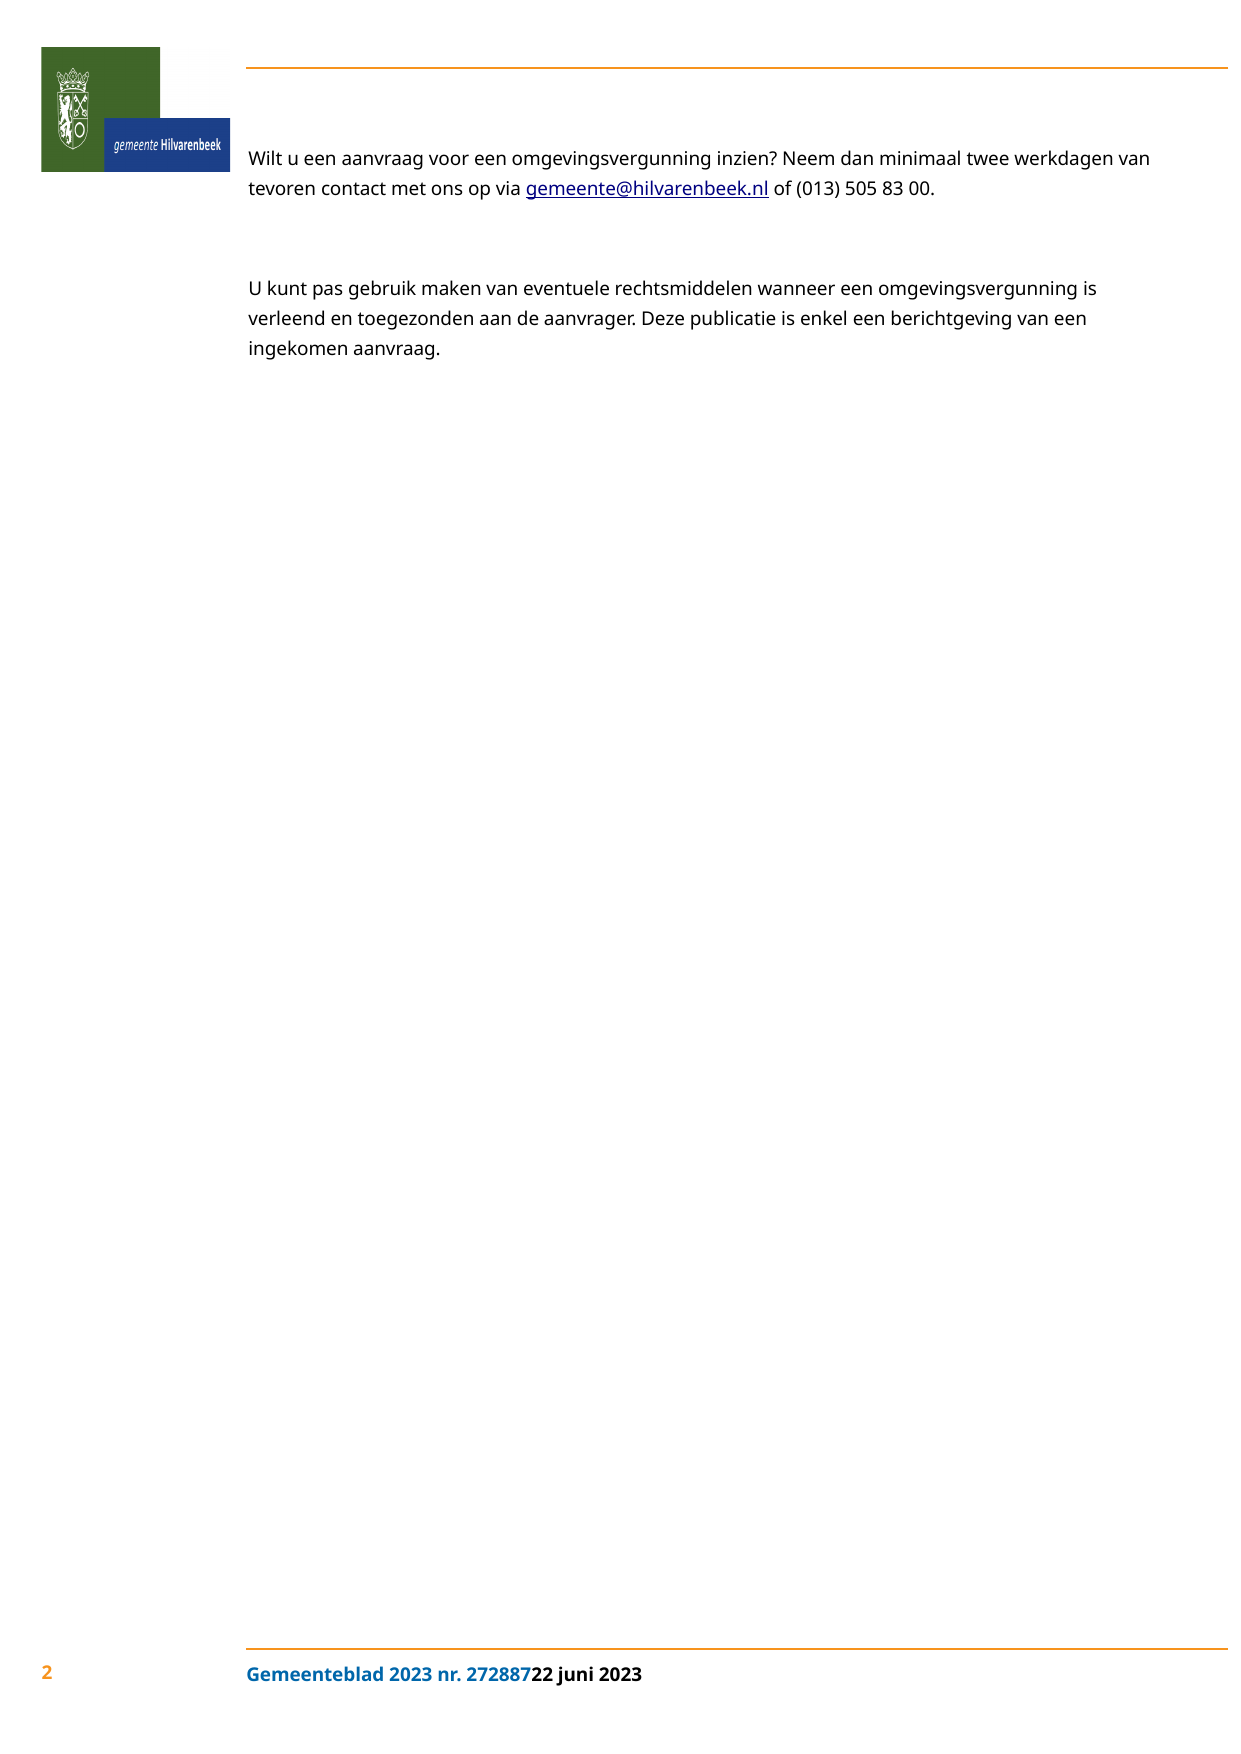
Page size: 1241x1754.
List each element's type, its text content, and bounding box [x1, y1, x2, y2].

text U kunt pas gebruik maken van eventuele rechtsmiddelen wanneer een omgevingsvergunning is verleend en toegezonden aan de aanvrager. Deze publicatie is enkel een berichtgeving van een ingekomen aanvraag. [248, 276, 1152, 361]
text Wilt u een aanvraag voor een omgevingsvergunning inzien? Neem dan minimaal twee werkdagen van tevoren contact met ons op via gemeente@hilvarenbeek.nl of (013) 505 83 00. [248, 145, 1152, 201]
picture [41, 47, 231, 172]
